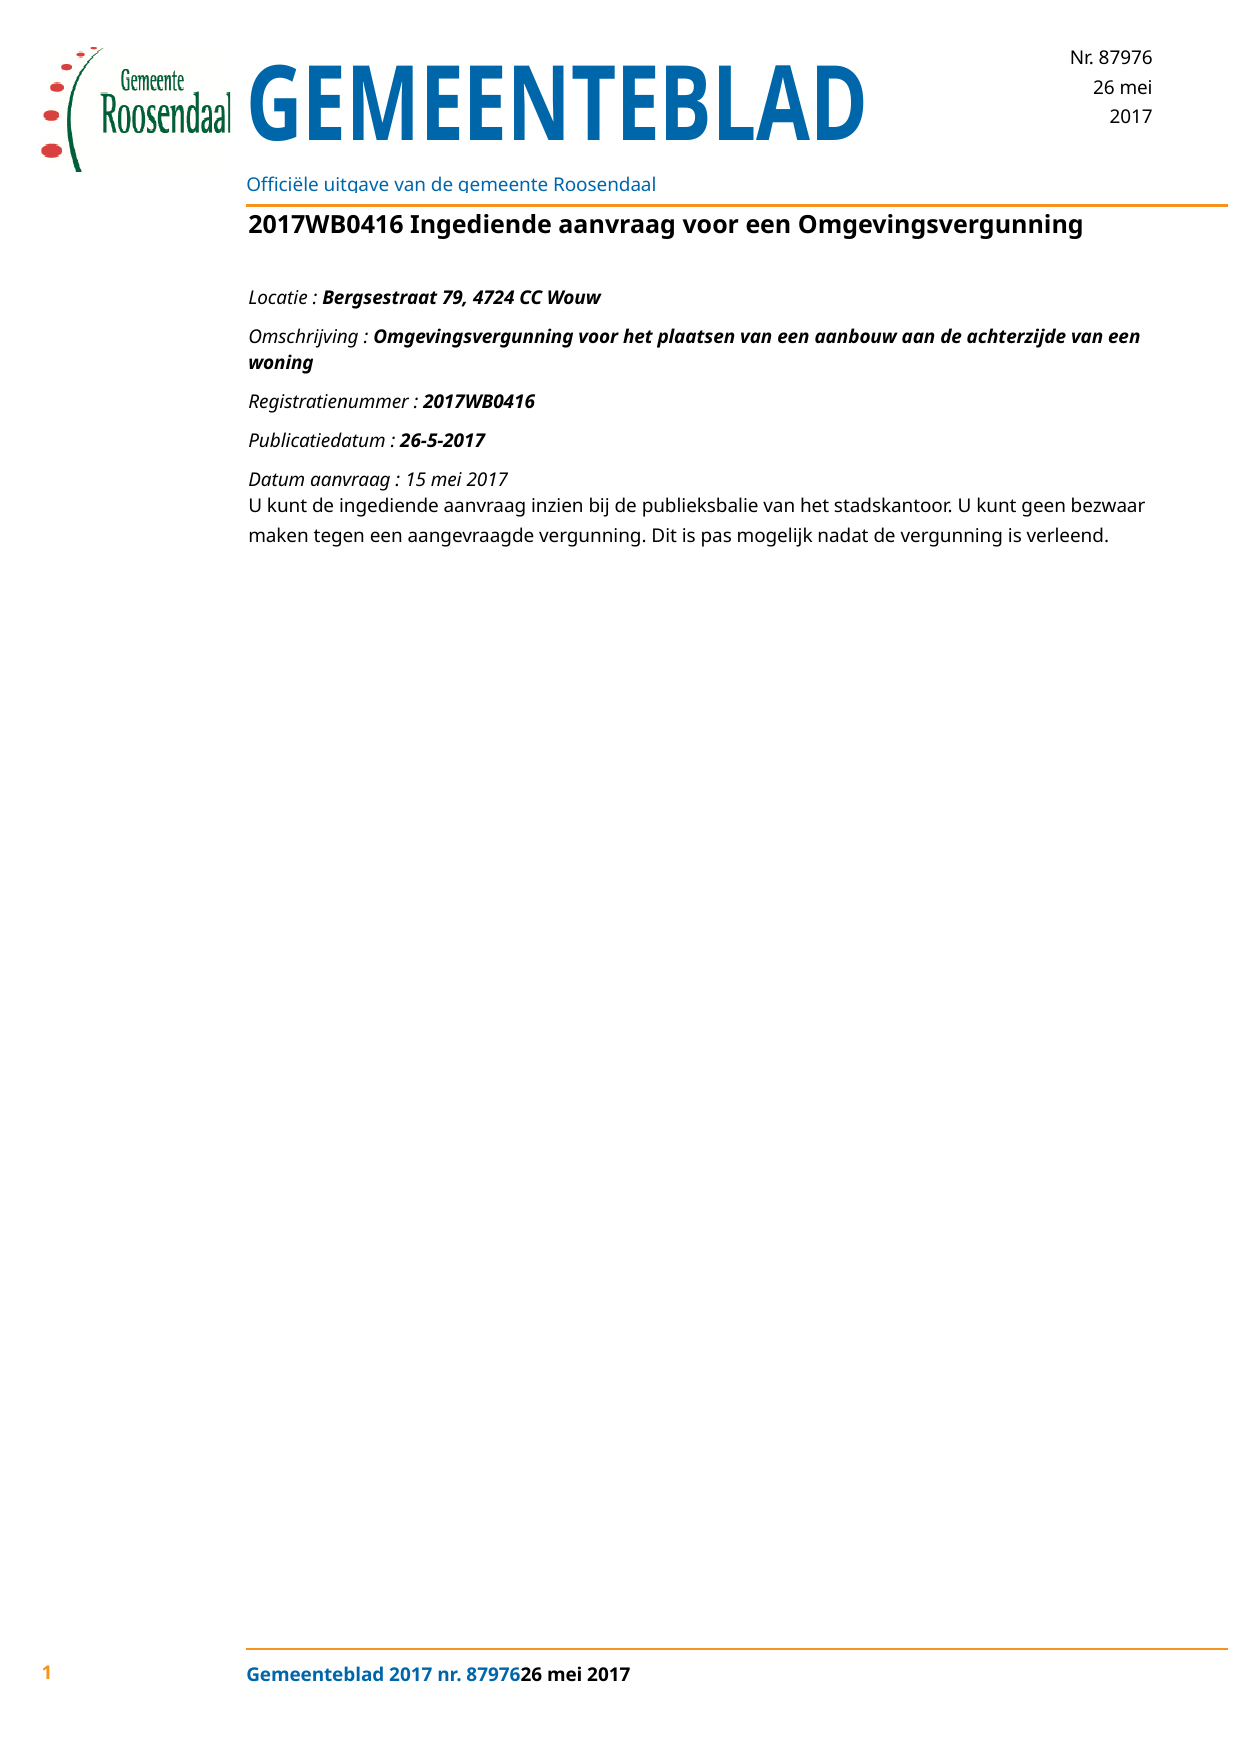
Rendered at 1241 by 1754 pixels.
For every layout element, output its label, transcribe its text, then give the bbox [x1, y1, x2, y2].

text 2017WB0416 Ingediende aanvraag voor een Omgevingsvergunning [248, 207, 1152, 241]
text Omschrijving : Omgevingsvergunning voor het plaatsen van een aanbouw aan de achterzijde van een woning [248, 323, 1152, 374]
text U kunt de ingediende aanvraag inzien bij de publieksbalie van het stadskantoor. U kunt geen bezwaar maken tegen een aangevraagde vergunning. Dit is pas mogelijk nadat de vergunning is verleend. [248, 492, 1152, 548]
text Datum aanvraag : 15 mei 2017 [248, 467, 1152, 492]
text Locatie : Bergsestraat 79, 4724 CC Wouw [248, 284, 1152, 309]
text Registratienummer : 2017WB0416 [248, 388, 1152, 414]
text Publicatiedatum : 26-5-2017 [248, 427, 1152, 453]
picture [41, 47, 231, 172]
